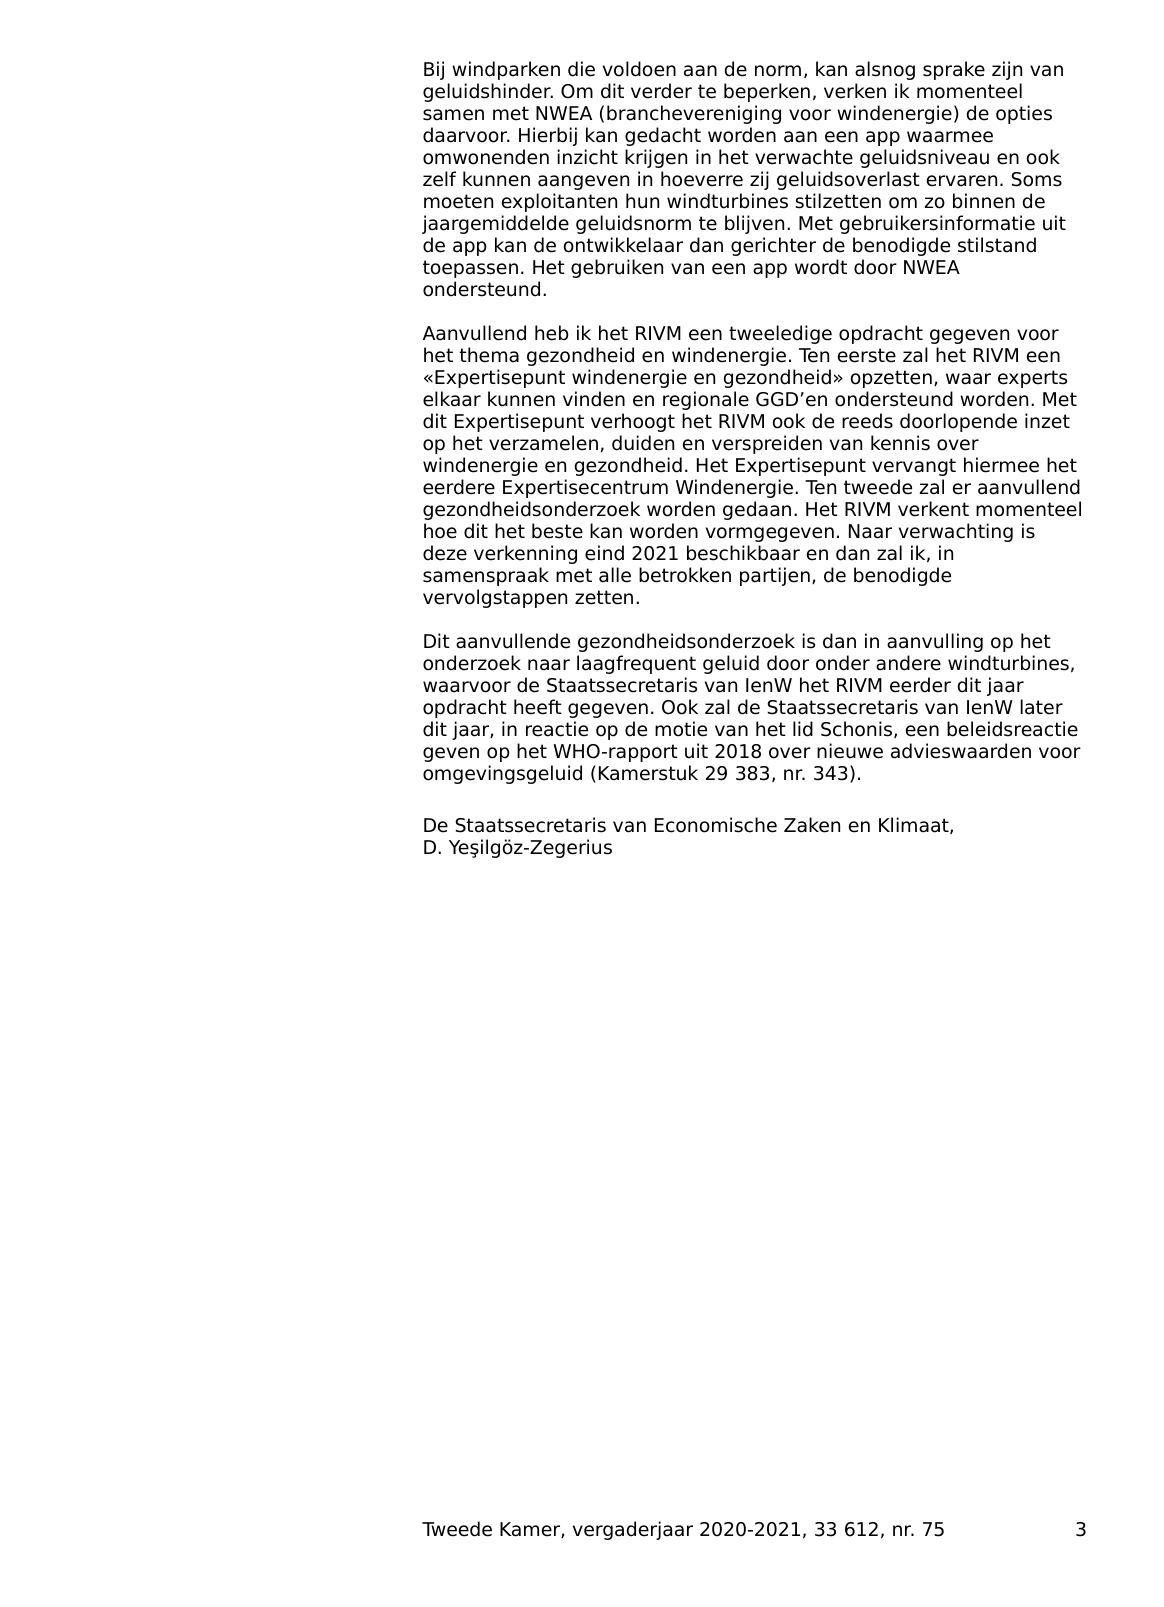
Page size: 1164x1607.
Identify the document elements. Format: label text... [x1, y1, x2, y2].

text Aanvullend heb ik het RIVM een tweeledige opdracht gegeven voor het thema gezondheid en windenergie. Ten eerste zal het RIVM een «Expertisepunt windenergie en gezondheid» opzetten, waar experts elkaar kunnen vinden en regionale GGD’en ondersteund worden. Met dit Expertisepunt verhoogt het RIVM ook de reeds doorlopende inzet op het verzamelen, duiden en verspreiden van kennis over windenergie en gezondheid. Het Expertisepunt vervangt hiermee het eerdere Expertisecentrum Windenergie. Ten tweede zal er aanvullend gezondheidsonderzoek worden gedaan. Het RIVM verkent momenteel hoe dit het beste kan worden vormgegeven. Naar verwachting is deze verkenning eind 2021 beschikbaar en dan zal ik, in samenspraak met alle betrokken partijen, de benodigde vervolgstappen zetten. [422, 323, 1087, 609]
text Dit aanvullende gezondheidsonderzoek is dan in aanvulling op het onderzoek naar laagfrequent geluid door onder andere windturbines, waarvoor de Staatssecretaris van IenW het RIVM eerder dit jaar opdracht heeft gegeven. Ook zal de Staatssecretaris van IenW later dit jaar, in reactie op de motie van het lid Schonis, een beleidsreactie geven op het WHO-rapport uit 2018 over nieuwe advieswaarden voor omgevingsgeluid (Kamerstuk 29 383, nr. 343). [422, 631, 1087, 785]
text Bij windparken die voldoen aan de norm, kan alsnog sprake zijn van geluidshinder. Om dit verder te beperken, verken ik momenteel samen met NWEA (branchevereniging voor windenergie) de opties daarvoor. Hierbij kan gedacht worden aan een app waarmee omwonenden inzicht krijgen in het verwachte geluidsniveau en ook zelf kunnen aangeven in hoeverre zij geluidsoverlast ervaren. Soms moeten exploitanten hun windturbines stilzetten om zo binnen de jaargemiddelde geluidsnorm te blijven. Met gebruikersinformatie uit de app kan de ontwikkelaar dan gerichter de benodigde stilstand toepassen. Het gebruiken van een app wordt door NWEA ondersteund. [422, 59, 1087, 301]
text De Staatssecretaris van Economische Zaken en Klimaat, D. Yeşilgöz-Zegerius [422, 815, 1087, 859]
